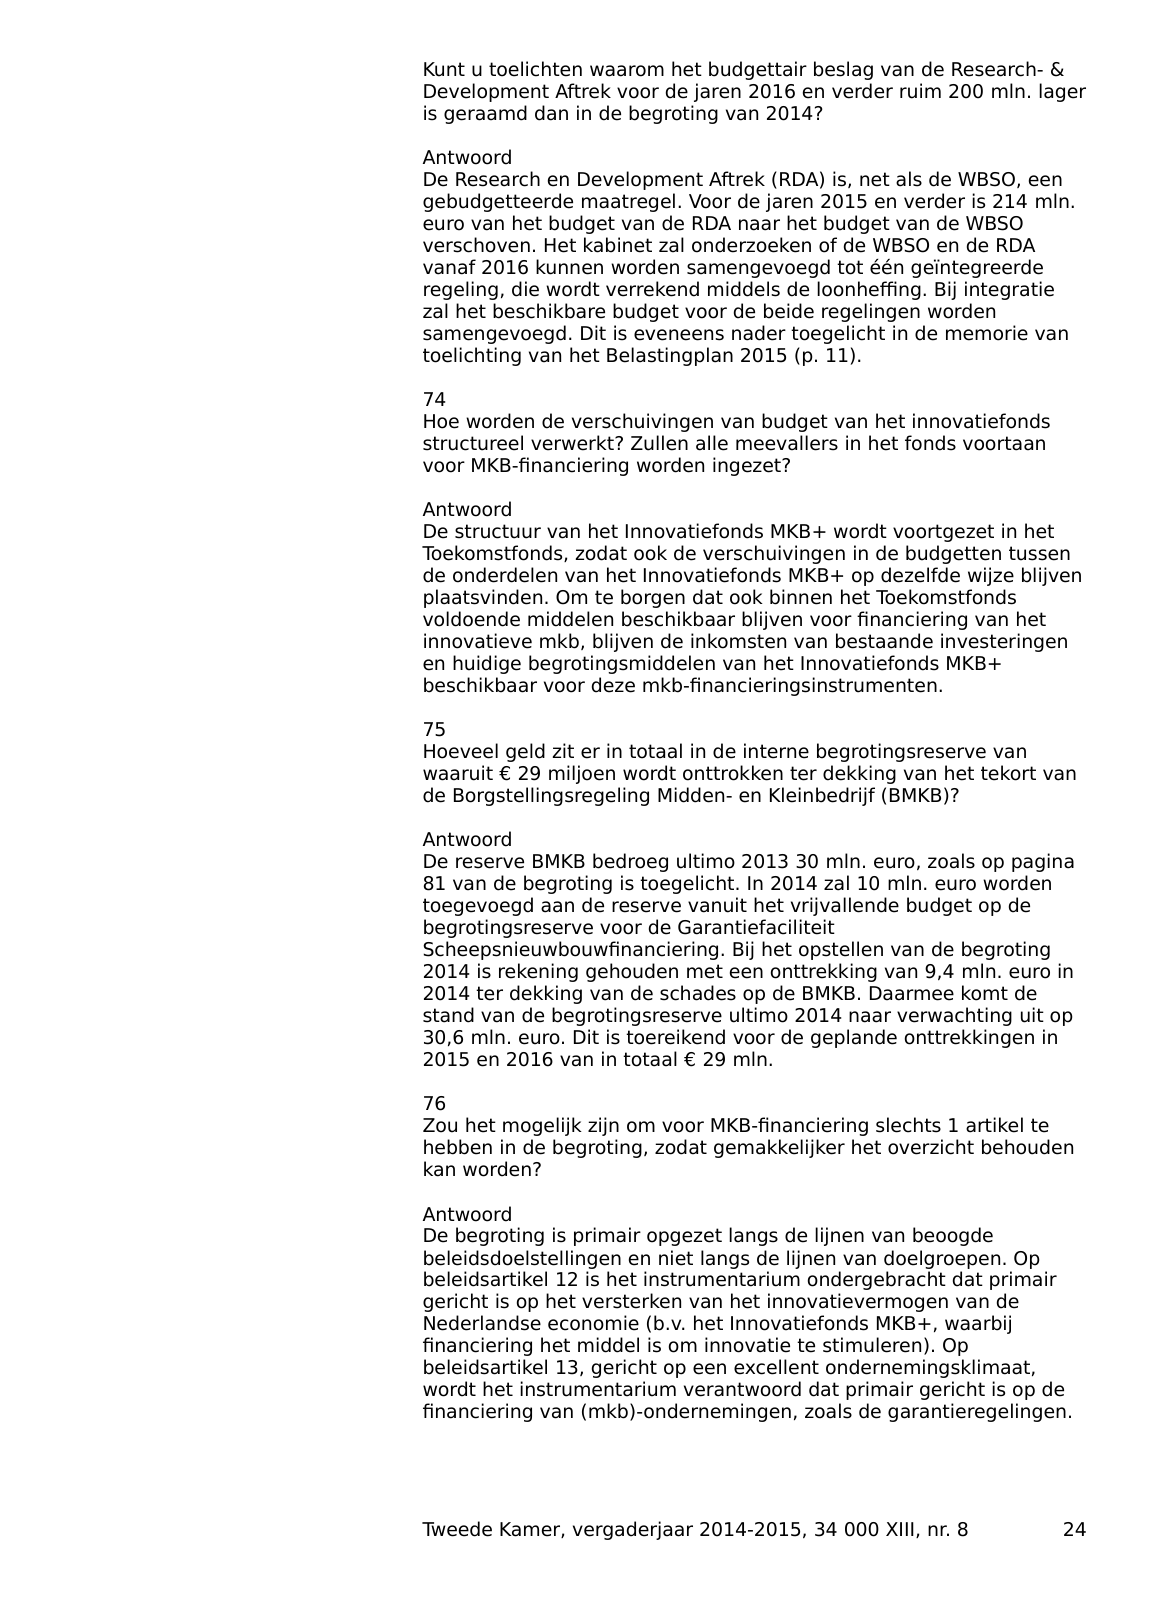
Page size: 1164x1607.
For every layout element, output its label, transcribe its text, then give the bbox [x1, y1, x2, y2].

text 76 [422, 1093, 1087, 1115]
text De Research en Development Aftrek (RDA) is, net als de WBSO, een gebudgetteerde maatregel. Voor de jaren 2015 en verder is 214 mln. euro van het budget van de RDA naar het budget van de WBSO verschoven. Het kabinet zal onderzoeken of de WBSO en de RDA vanaf 2016 kunnen worden samengevoegd tot één geïntegreerde regeling, die wordt verrekend middels de loonheffing. Bij integratie zal het beschikbare budget voor de beide regelingen worden samengevoegd. Dit is eveneens nader toegelicht in de memorie van toelichting van het Belastingplan 2015 (p. 11). [422, 169, 1087, 367]
text Antwoord [422, 1203, 1087, 1225]
text 75 [422, 719, 1087, 741]
text Antwoord [422, 499, 1087, 521]
text De begroting is primair opgezet langs de lijnen van beoogde beleidsdoelstellingen en niet langs de lijnen van doelgroepen. Op beleidsartikel 12 is het instrumentarium ondergebracht dat primair gericht is op het versterken van het innovatievermogen van de Nederlandse economie (b.v. het Innovatiefonds MKB+, waarbij financiering het middel is om innovatie te stimuleren). Op beleidsartikel 13, gericht op een excellent ondernemingsklimaat, wordt het instrumentarium verantwoord dat primair gericht is op de financiering van (mkb)-ondernemingen, zoals de garantieregelingen. [422, 1225, 1087, 1423]
text Hoeveel geld zit er in totaal in de interne begrotingsreserve van waaruit € 29 miljoen wordt onttrokken ter dekking van het tekort van de Borgstellingsregeling Midden- en Kleinbedrijf (BMKB)? [422, 741, 1087, 807]
text 74 [422, 389, 1087, 411]
text Kunt u toelichten waarom het budgettair beslag van de Research- & Development Aftrek voor de jaren 2016 en verder ruim 200 mln. lager is geraamd dan in de begroting van 2014? [422, 59, 1087, 125]
text Antwoord [422, 829, 1087, 851]
text De structuur van het Innovatiefonds MKB+ wordt voortgezet in het Toekomstfonds, zodat ook de verschuivingen in de budgetten tussen de onderdelen van het Innovatiefonds MKB+ op dezelfde wijze blijven plaatsvinden. Om te borgen dat ook binnen het Toekomstfonds voldoende middelen beschikbaar blijven voor financiering van het innovatieve mkb, blijven de inkomsten van bestaande investeringen en huidige begrotingsmiddelen van het Innovatiefonds MKB+ beschikbaar voor deze mkb-financieringsinstrumenten. [422, 521, 1087, 697]
text Hoe worden de verschuivingen van budget van het innovatiefonds structureel verwerkt? Zullen alle meevallers in het fonds voortaan voor MKB-financiering worden ingezet? [422, 411, 1087, 477]
text De reserve BMKB bedroeg ultimo 2013 30 mln. euro, zoals op pagina 81 van de begroting is toegelicht. In 2014 zal 10 mln. euro worden toegevoegd aan de reserve vanuit het vrijvallende budget op de begrotingsreserve voor de Garantiefaciliteit Scheepsnieuwbouwfinanciering. Bij het opstellen van de begroting 2014 is rekening gehouden met een onttrekking van 9,4 mln. euro in 2014 ter dekking van de schades op de BMKB. Daarmee komt de stand van de begrotingsreserve ultimo 2014 naar verwachting uit op 30,6 mln. euro. Dit is toereikend voor de geplande onttrekkingen in 2015 en 2016 van in totaal € 29 mln. [422, 851, 1087, 1071]
text Antwoord [422, 147, 1087, 169]
text Zou het mogelijk zijn om voor MKB-financiering slechts 1 artikel te hebben in de begroting, zodat gemakkelijker het overzicht behouden kan worden? [422, 1115, 1087, 1181]
